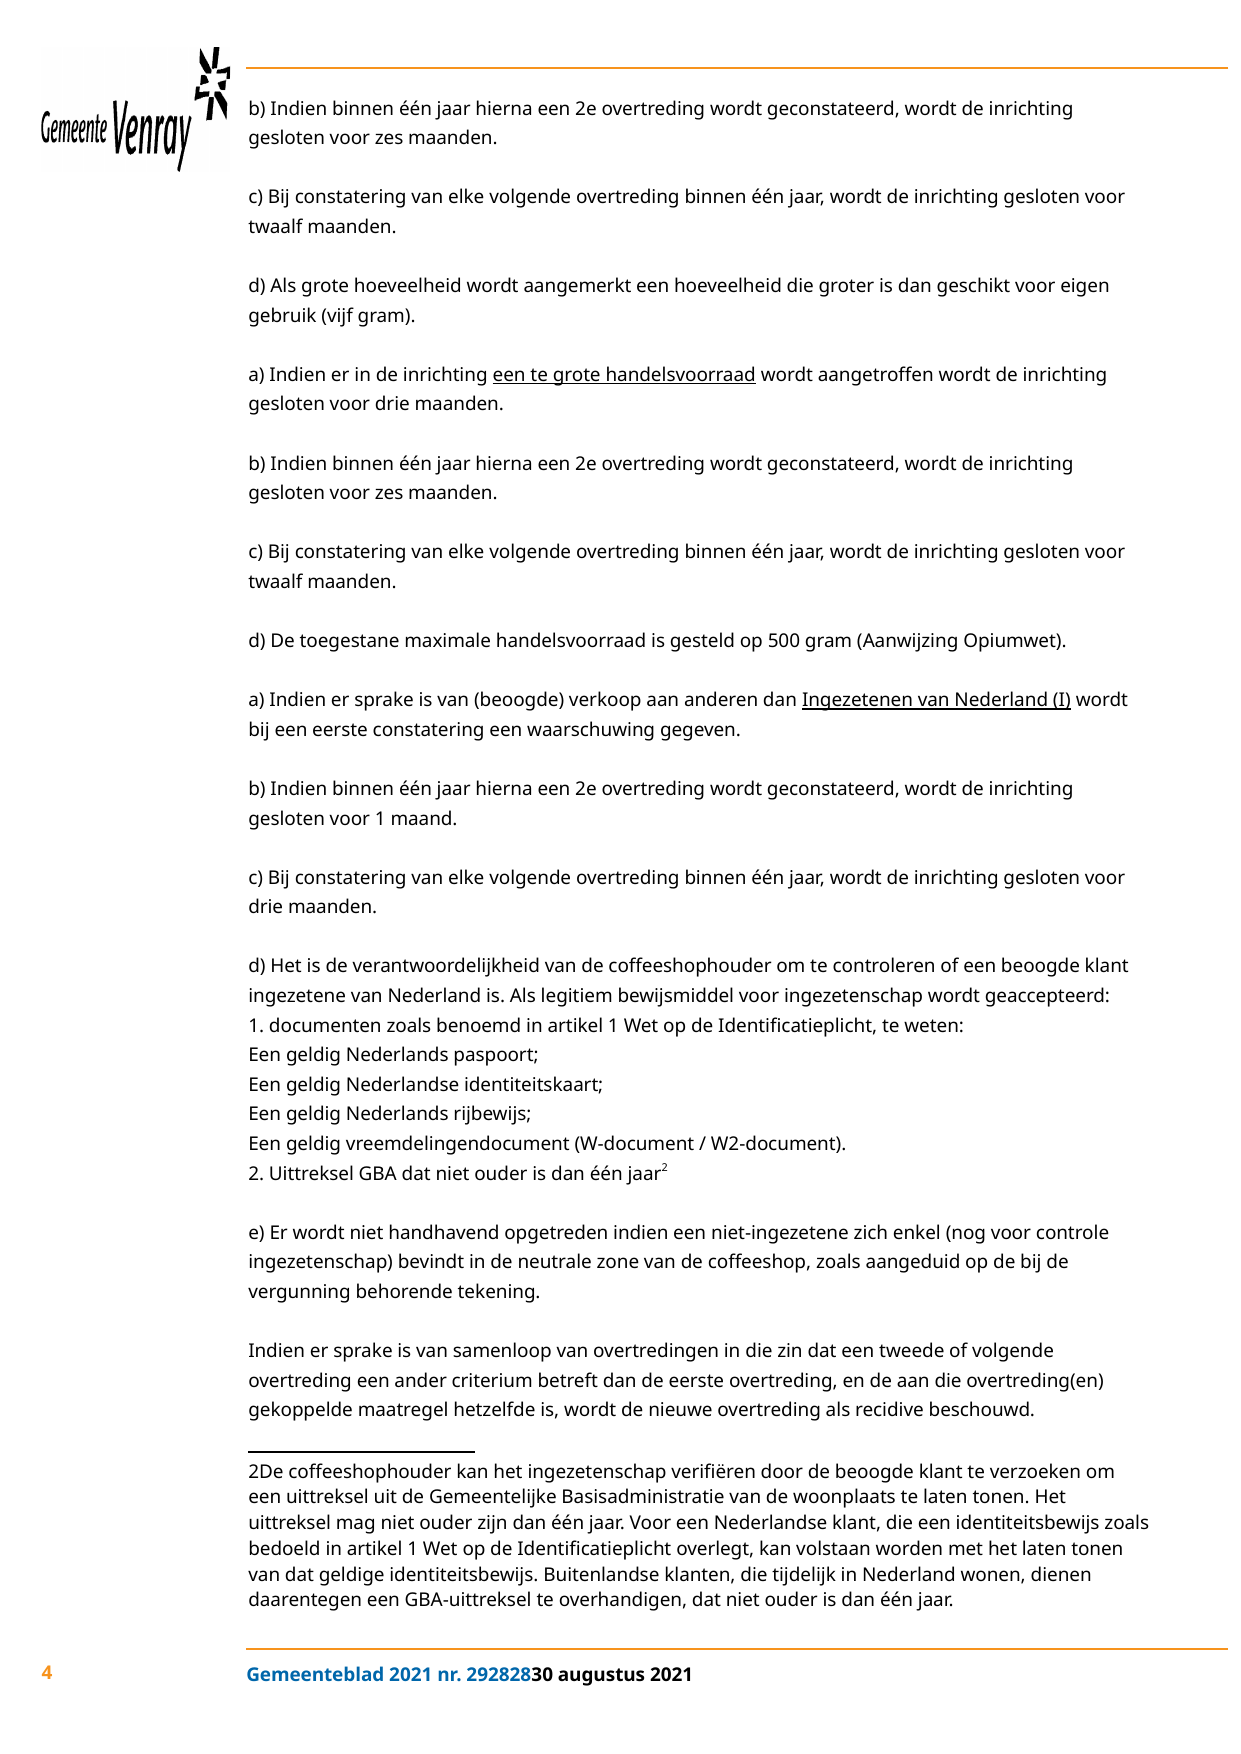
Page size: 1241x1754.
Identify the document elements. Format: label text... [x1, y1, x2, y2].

text b) Indien binnen één jaar hierna een 2e overtreding wordt geconstateerd, wordt de inrichting gesloten voor zes maanden. [248, 95, 1152, 150]
text b) Indien binnen één jaar hierna een 2e overtreding wordt geconstateerd, wordt de inrichting gesloten voor 1 maand. [248, 775, 1152, 831]
text a) Indien er in de inrichting een te grote handelsvoorraad wordt aangetroffen wordt de inrichting gesloten voor drie maanden. [248, 361, 1152, 416]
text d) Als grote hoeveelheid wordt aangemerkt een hoeveelheid die groter is dan geschikt voor eigen gebruik (vijf gram). [248, 272, 1152, 328]
text b) Indien binnen één jaar hierna een 2e overtreding wordt geconstateerd, wordt de inrichting gesloten voor zes maanden. [248, 450, 1152, 505]
text De coffeeshophouder kan het ingezetenschap verifiëren door de beoogde klant te verzoeken om een uittreksel uit de Gemeentelijke Basisadministratie van de woonplaats te laten tonen. Het uittreksel mag niet ouder zijn dan één jaar. Voor een Nederlandse klant, die een identiteitsbewijs zoals bedoeld in artikel 1 Wet op de Identificatieplicht overlegt, kan volstaan worden met het laten tonen van dat geldige identiteitsbewijs. Buitenlandse klanten, die tijdelijk in Nederland wonen, dienen daarentegen een GBA-uittreksel te overhandigen, dat niet ouder is dan één jaar. [248, 1458, 1152, 1612]
text Een geldig Nederlands rijbewijs; [248, 1101, 1152, 1126]
text Indien er sprake is van samenloop van overtredingen in die zin dat een tweede of volgende overtreding een ander criterium betreft dan de eerste overtreding, en de aan die overtreding(en) gekoppelde maatregel hetzelfde is, wordt de nieuwe overtreding als recidive beschouwd. [248, 1337, 1152, 1422]
text c) Bij constatering van elke volgende overtreding binnen één jaar, wordt de inrichting gesloten voor twaalf maanden. [248, 183, 1152, 239]
text 1. documenten zoals benoemd in artikel 1 Wet op de Identificatieplicht, te weten: [248, 1012, 1152, 1038]
text c) Bij constatering van elke volgende overtreding binnen één jaar, wordt de inrichting gesloten voor twaalf maanden. [248, 538, 1152, 594]
text Een geldig Nederlands paspoort; [248, 1041, 1152, 1067]
text 2. Uittreksel GBA dat niet ouder is dan één jaar [248, 1160, 1152, 1186]
text a) Indien er sprake is van (beoogde) verkoop aan anderen dan Ingezetenen van Nederland (I) wordt bij een eerste constatering een waarschuwing gegeven. [248, 686, 1152, 742]
text Een geldig Nederlandse identiteitskaart; [248, 1071, 1152, 1097]
text e) Er wordt niet handhavend opgetreden indien een niet-ingezetene zich enkel (nog voor controle ingezetenschap) bevindt in de neutrale zone van de coffeeshop, zoals aangeduid op de bij de vergunning behorende tekening. [248, 1219, 1152, 1304]
text d) Het is de verantwoordelijkheid van de coffeeshophouder om te controleren of een beoogde klant ingezetene van Nederland is. Als legitiem bewijsmiddel voor ingezetenschap wordt geaccepteerd: [248, 953, 1152, 1008]
text c) Bij constatering van elke volgende overtreding binnen één jaar, wordt de inrichting gesloten voor drie maanden. [248, 864, 1152, 919]
text d) De toegestane maximale handelsvoorraad is gesteld op 500 gram (Aanwijzing Opiumwet). [248, 627, 1152, 653]
picture [41, 47, 231, 172]
text Een geldig vreemdelingendocument (W-document / W2-document). [248, 1130, 1152, 1156]
